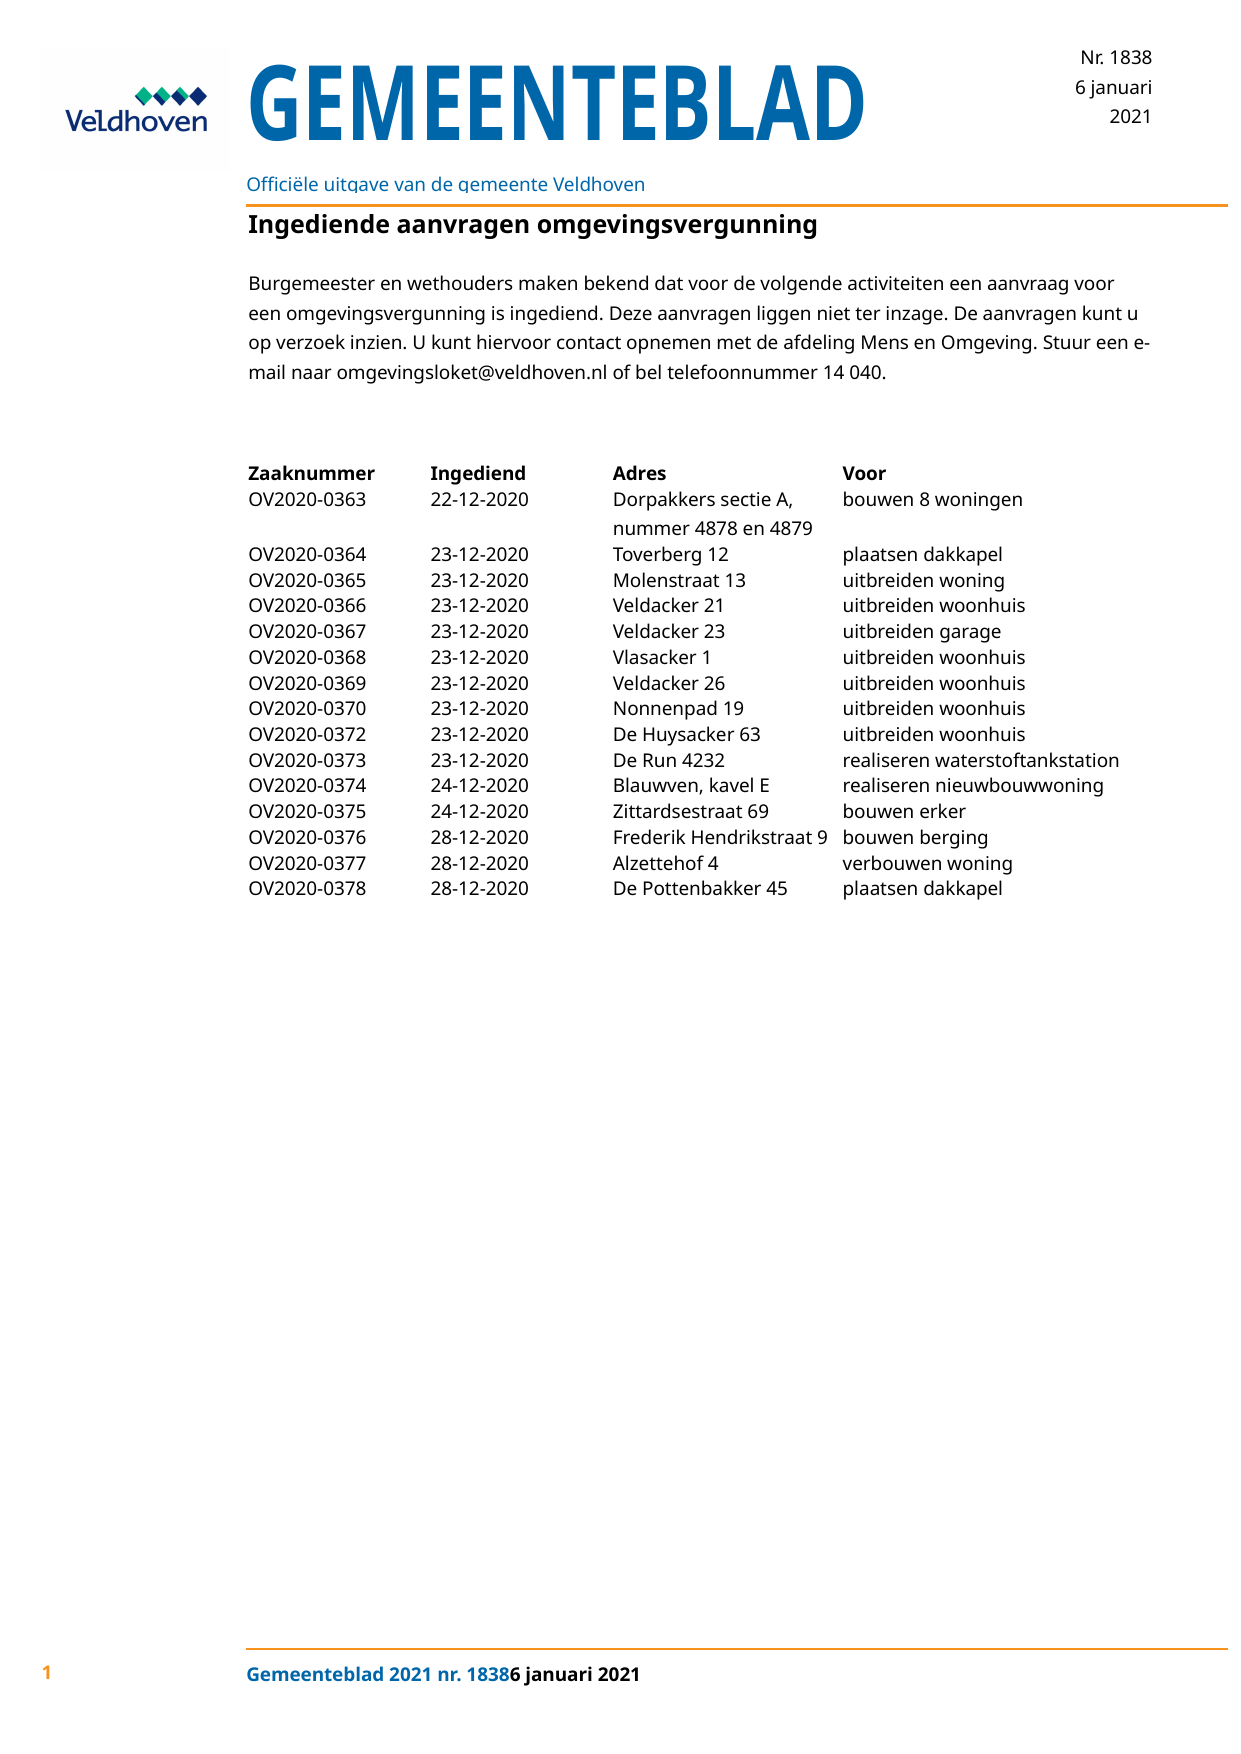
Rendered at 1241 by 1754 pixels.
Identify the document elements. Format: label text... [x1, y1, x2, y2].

table_cell uitbreiden garage [843, 618, 1152, 644]
table_cell Molenstraat 13 [613, 567, 842, 592]
table_cell Veldacker 21 [613, 593, 842, 618]
table_cell 23-12-2020 [430, 541, 613, 567]
table_cell uitbreiden woonhuis [843, 721, 1152, 747]
table_cell De Pottenbakker 45 [613, 876, 842, 901]
table_cell bouwen erker [843, 798, 1152, 824]
table_cell Blauwven, kavel E [613, 773, 842, 798]
table_cell Veldacker 26 [613, 670, 842, 695]
table_cell bouwen 8 woningen [843, 486, 1152, 541]
table_cell Vlasacker 1 [613, 644, 842, 670]
table_cell OV2020-0378 [248, 876, 430, 901]
table_cell Dorpakkers sectie A, nummer 4878 en 4879 [613, 486, 842, 541]
table_cell OV2020-0375 [248, 798, 430, 824]
table_cell Alzettehof 4 [613, 850, 842, 876]
table_header Adres [613, 460, 842, 486]
table_cell 23-12-2020 [430, 721, 613, 747]
table_cell OV2020-0377 [248, 850, 430, 876]
table_cell OV2020-0363 [248, 486, 430, 541]
table_cell OV2020-0372 [248, 721, 430, 747]
table_cell 22-12-2020 [430, 486, 613, 541]
table_cell Zittardsestraat 69 [613, 798, 842, 824]
table_cell uitbreiden woonhuis [843, 670, 1152, 695]
table_cell OV2020-0367 [248, 618, 430, 644]
text Ingediende aanvragen omgevingsvergunning [248, 207, 1152, 241]
table_cell 28-12-2020 [430, 876, 613, 901]
table_cell De Run 4232 [613, 747, 842, 773]
table_cell OV2020-0369 [248, 670, 430, 695]
picture [41, 47, 231, 172]
table_cell OV2020-0368 [248, 644, 430, 670]
table_cell De Huysacker 63 [613, 721, 842, 747]
table_cell Frederik Hendrikstraat 9 [613, 824, 842, 850]
table_cell uitbreiden woonhuis [843, 644, 1152, 670]
table_cell OV2020-0373 [248, 747, 430, 773]
table_cell 23-12-2020 [430, 618, 613, 644]
table_cell OV2020-0366 [248, 593, 430, 618]
table_cell realiseren waterstoftankstation [843, 747, 1152, 773]
table_cell OV2020-0370 [248, 695, 430, 721]
table_cell realiseren nieuwbouwwoning [843, 773, 1152, 798]
table_cell OV2020-0364 [248, 541, 430, 567]
table_cell plaatsen dakkapel [843, 541, 1152, 567]
table_cell 23-12-2020 [430, 695, 613, 721]
table_cell Veldacker 23 [613, 618, 842, 644]
table_cell bouwen berging [843, 824, 1152, 850]
table_cell 24-12-2020 [430, 773, 613, 798]
text Burgemeester en wethouders maken bekend dat voor de volgende activiteiten een aanvraag voor een omgevingsvergunning is ingediend. Deze aanvragen liggen niet ter inzage. De aanvragen kunt u op verzoek inzien. U kunt hiervoor contact opnemen met de afdeling Mens en Omgeving. Stuur een e-mail naar omgevingsloket@veldhoven.nl of bel telefoonnummer 14 040. [248, 270, 1152, 385]
table_cell OV2020-0374 [248, 773, 430, 798]
table_cell uitbreiden woonhuis [843, 593, 1152, 618]
table_cell Nonnenpad 19 [613, 695, 842, 721]
table_cell 24-12-2020 [430, 798, 613, 824]
table_cell Toverberg 12 [613, 541, 842, 567]
table_cell OV2020-0365 [248, 567, 430, 592]
table_cell 23-12-2020 [430, 747, 613, 773]
table_cell 23-12-2020 [430, 593, 613, 618]
table_cell verbouwen woning [843, 850, 1152, 876]
table_header Ingediend [430, 460, 613, 486]
table_header Zaaknummer [248, 460, 430, 486]
table_cell 23-12-2020 [430, 567, 613, 592]
table_cell OV2020-0376 [248, 824, 430, 850]
table_cell 28-12-2020 [430, 850, 613, 876]
table_cell 23-12-2020 [430, 644, 613, 670]
table_cell uitbreiden woning [843, 567, 1152, 592]
table_cell 23-12-2020 [430, 670, 613, 695]
table_cell uitbreiden woonhuis [843, 695, 1152, 721]
table_cell plaatsen dakkapel [843, 876, 1152, 901]
table_cell 28-12-2020 [430, 824, 613, 850]
table_header Voor [843, 460, 1152, 486]
